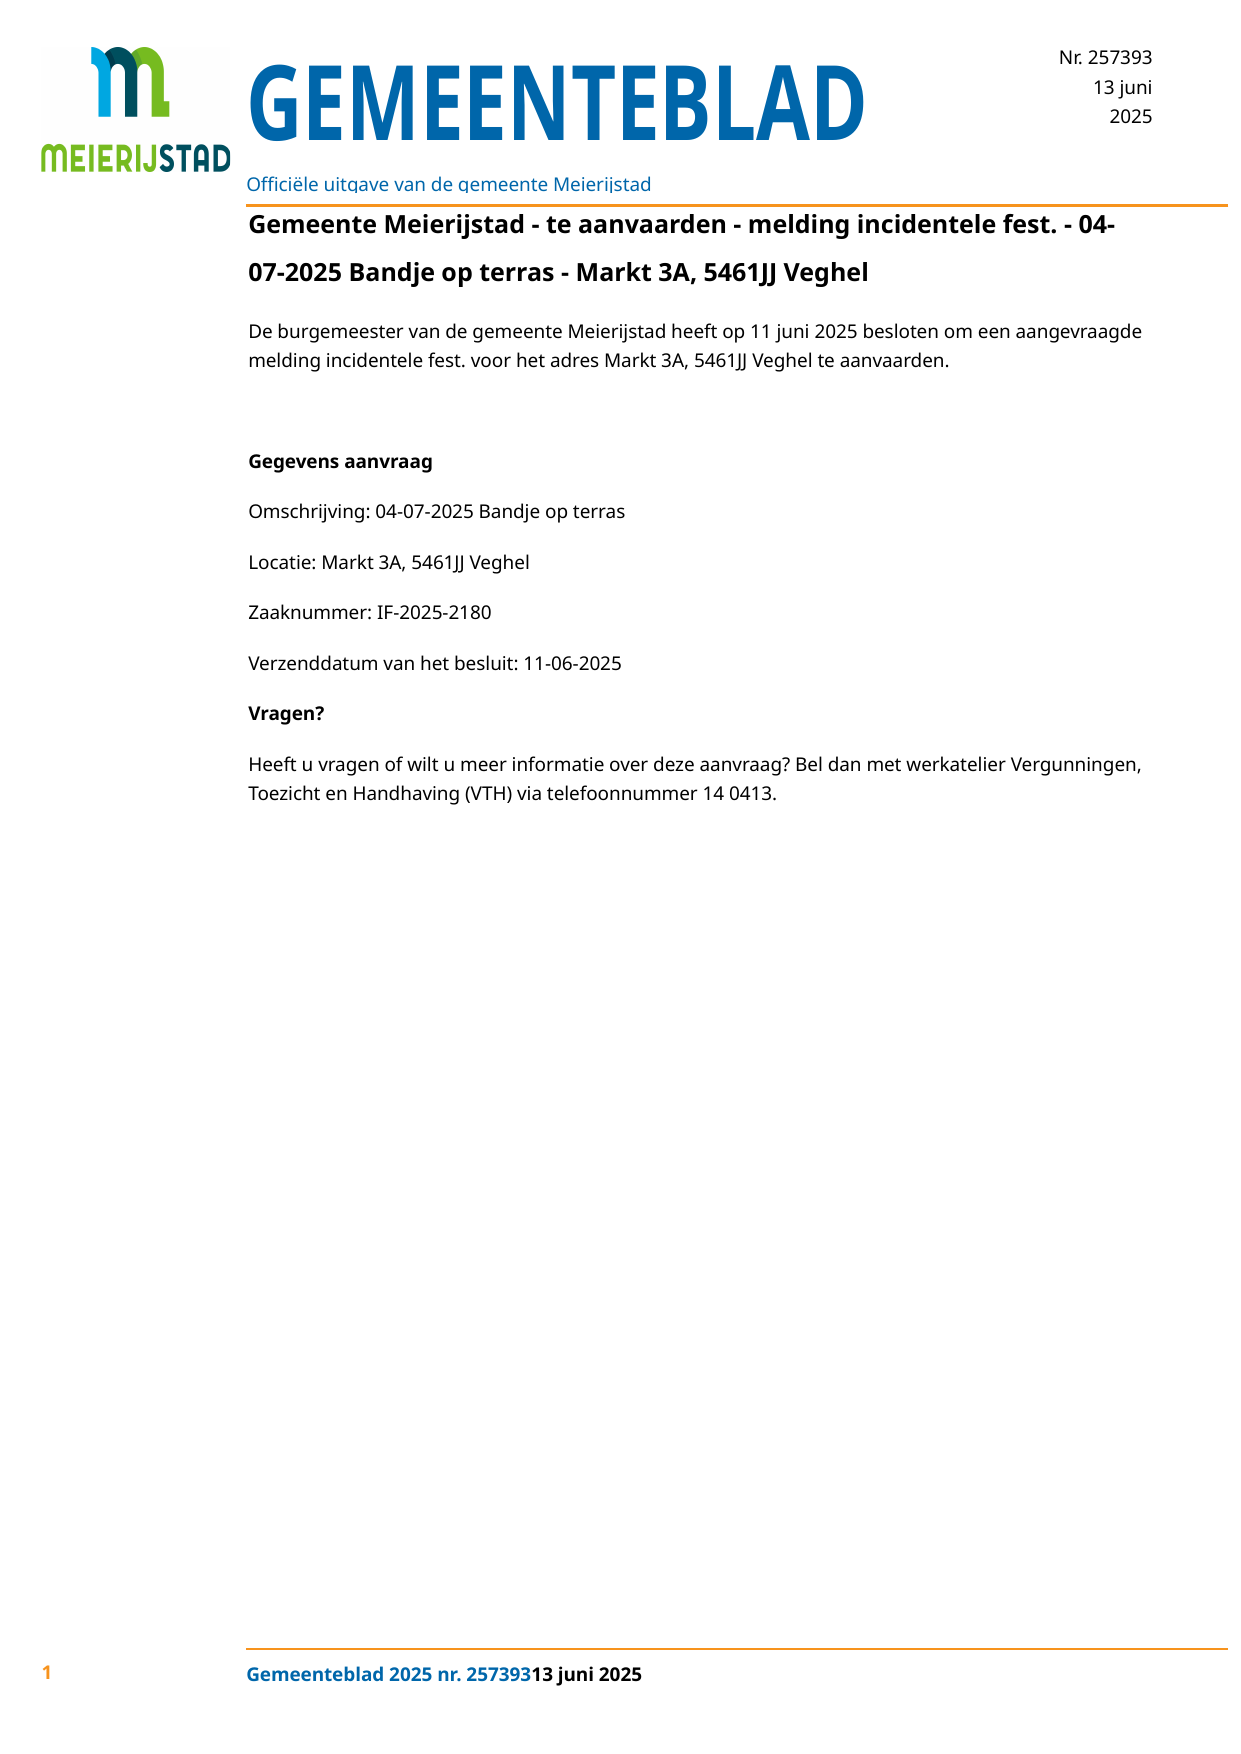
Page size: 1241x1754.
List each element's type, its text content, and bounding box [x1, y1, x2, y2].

text Locatie: Markt 3A, 5461JJ Veghel [248, 549, 1152, 575]
text Gegevens aanvraag [248, 448, 1152, 474]
text Zaaknummer: IF-2025-2180 [248, 599, 1152, 625]
text Vragen? [248, 700, 1152, 726]
text Verzenddatum van het besluit: 11-06-2025 [248, 650, 1152, 676]
text Heeft u vragen of wilt u meer informatie over deze aanvraag? Bel dan met werkatelier Vergunningen, Toezicht en Handhaving (VTH) via telefoonnummer 14 0413. [248, 751, 1152, 806]
text De burgemeester van de gemeente Meierijstad heeft op 11 juni 2025 besloten om een aangevraagde melding incidentele fest. voor het adres Markt 3A, 5461JJ Veghel te aanvaarden. [248, 318, 1152, 373]
text Gemeente Meierijstad - te aanvaarden - melding incidentele fest. - 04-07-2025 Bandje op terras - Markt 3A, 5461JJ Veghel [248, 207, 1152, 288]
text Omschrijving: 04-07-2025 Bandje op terras [248, 499, 1152, 524]
picture [41, 47, 231, 172]
